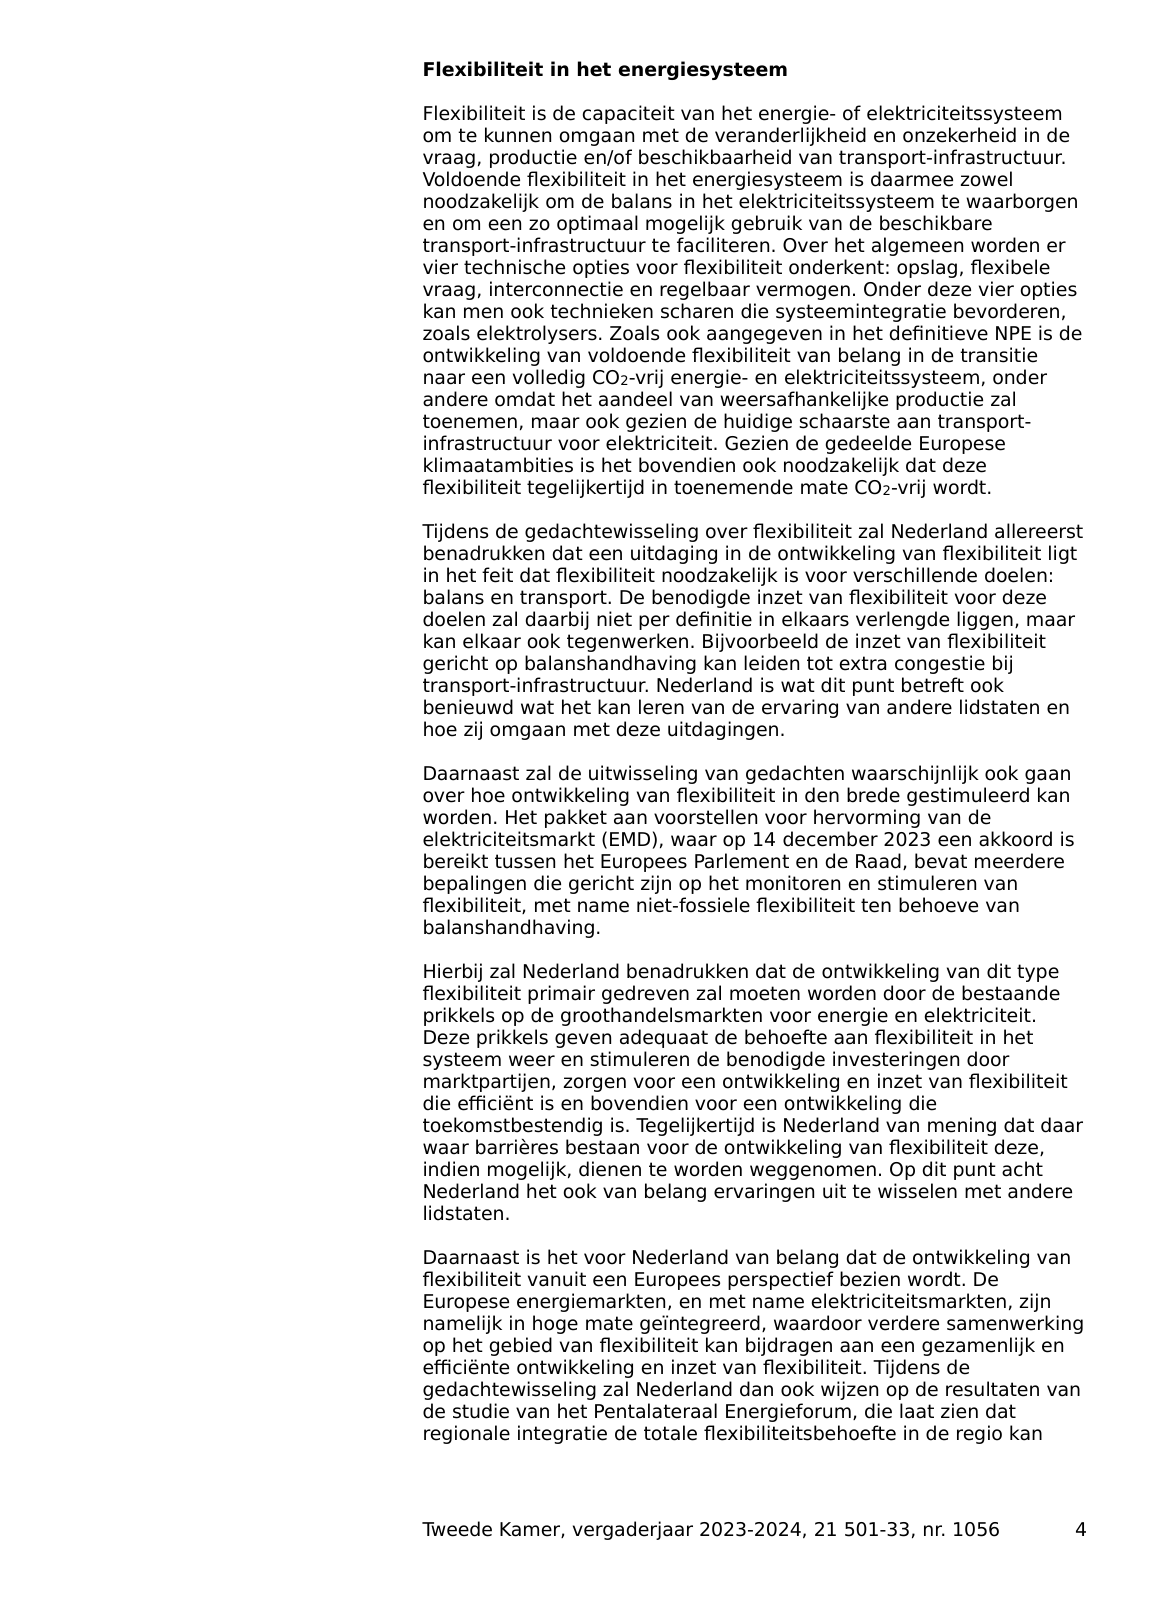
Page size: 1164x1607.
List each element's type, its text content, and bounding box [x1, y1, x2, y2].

text Tijdens de gedachtewisseling over flexibiliteit zal Nederland allereerst benadrukken dat een uitdaging in de ontwikkeling van flexibiliteit ligt in het feit dat flexibiliteit noodzakelijk is voor verschillende doelen: balans en transport. De benodigde inzet van flexibiliteit voor deze doelen zal daarbij niet per definitie in elkaars verlengde liggen, maar kan elkaar ook tegenwerken. Bijvoorbeeld de inzet van flexibiliteit gericht op balanshandhaving kan leiden tot extra congestie bij transport-infrastructuur. Nederland is wat dit punt betreft ook benieuwd wat het kan leren van de ervaring van andere lidstaten en hoe zij omgaan met deze uitdagingen. [422, 521, 1087, 741]
text Hierbij zal Nederland benadrukken dat de ontwikkeling van dit type flexibiliteit primair gedreven zal moeten worden door de bestaande prikkels op de groothandelsmarkten voor energie en elektriciteit. Deze prikkels geven adequaat de behoefte aan flexibiliteit in het systeem weer en stimuleren de benodigde investeringen door marktpartijen, zorgen voor een ontwikkeling en inzet van flexibiliteit die efficiënt is en bovendien voor een ontwikkeling die toekomstbestendig is. Tegelijkertijd is Nederland van mening dat daar waar barrières bestaan voor de ontwikkeling van flexibiliteit deze, indien mogelijk, dienen te worden weggenomen. Op dit punt acht Nederland het ook van belang ervaringen uit te wisselen met andere lidstaten. [422, 961, 1087, 1225]
text Flexibiliteit is de capaciteit van het energie- of elektriciteitssysteem om te kunnen omgaan met de veranderlijkheid en onzekerheid in de vraag, productie en/of beschikbaarheid van transport-infrastructuur. Voldoende flexibiliteit in het energiesysteem is daarmee zowel noodzakelijk om de balans in het elektriciteitssysteem te waarborgen en om een zo optimaal mogelijk gebruik van de beschikbare transport-infrastructuur te faciliteren. Over het algemeen worden er vier technische opties voor flexibiliteit onderkent: opslag, flexibele vraag, interconnectie en regelbaar vermogen. Onder deze vier opties kan men ook technieken scharen die systeemintegratie bevorderen, zoals elektrolysers. Zoals ook aangegeven in het definitieve NPE is de ontwikkeling van voldoende flexibiliteit van belang in de transitie naar een volledig CO2-vrij energie- en elektriciteitssysteem, onder andere omdat het aandeel van weersafhankelijke productie zal toenemen, maar ook gezien de huidige schaarste aan transport-infrastructuur voor elektriciteit. Gezien de gedeelde Europese klimaatambities is het bovendien ook noodzakelijk dat deze flexibiliteit tegelijkertijd in toenemende mate CO2-vrij wordt. [422, 103, 1087, 499]
text Daarnaast is het voor Nederland van belang dat de ontwikkeling van flexibiliteit vanuit een Europees perspectief bezien wordt. De Europese energiemarkten, en met name elektriciteitsmarkten, zijn namelijk in hoge mate geïntegreerd, waardoor verdere samenwerking op het gebied van flexibiliteit kan bijdragen aan een gezamenlijk en efficiënte ontwikkeling en inzet van flexibiliteit. Tijdens de gedachtewisseling zal Nederland dan ook wijzen op de resultaten van de studie van het Pentalateraal Energieforum, die laat zien dat regionale integratie de totale flexibiliteitsbehoefte in de regio kan [422, 1247, 1087, 1445]
text Daarnaast zal de uitwisseling van gedachten waarschijnlijk ook gaan over hoe ontwikkeling van flexibiliteit in den brede gestimuleerd kan worden. Het pakket aan voorstellen voor hervorming van de elektriciteitsmarkt (EMD), waar op 14 december 2023 een akkoord is bereikt tussen het Europees Parlement en de Raad, bevat meerdere bepalingen die gericht zijn op het monitoren en stimuleren van flexibiliteit, met name niet-fossiele flexibiliteit ten behoeve van balanshandhaving. [422, 763, 1087, 939]
subtitle Flexibiliteit in het energiesysteem [422, 59, 1087, 81]
